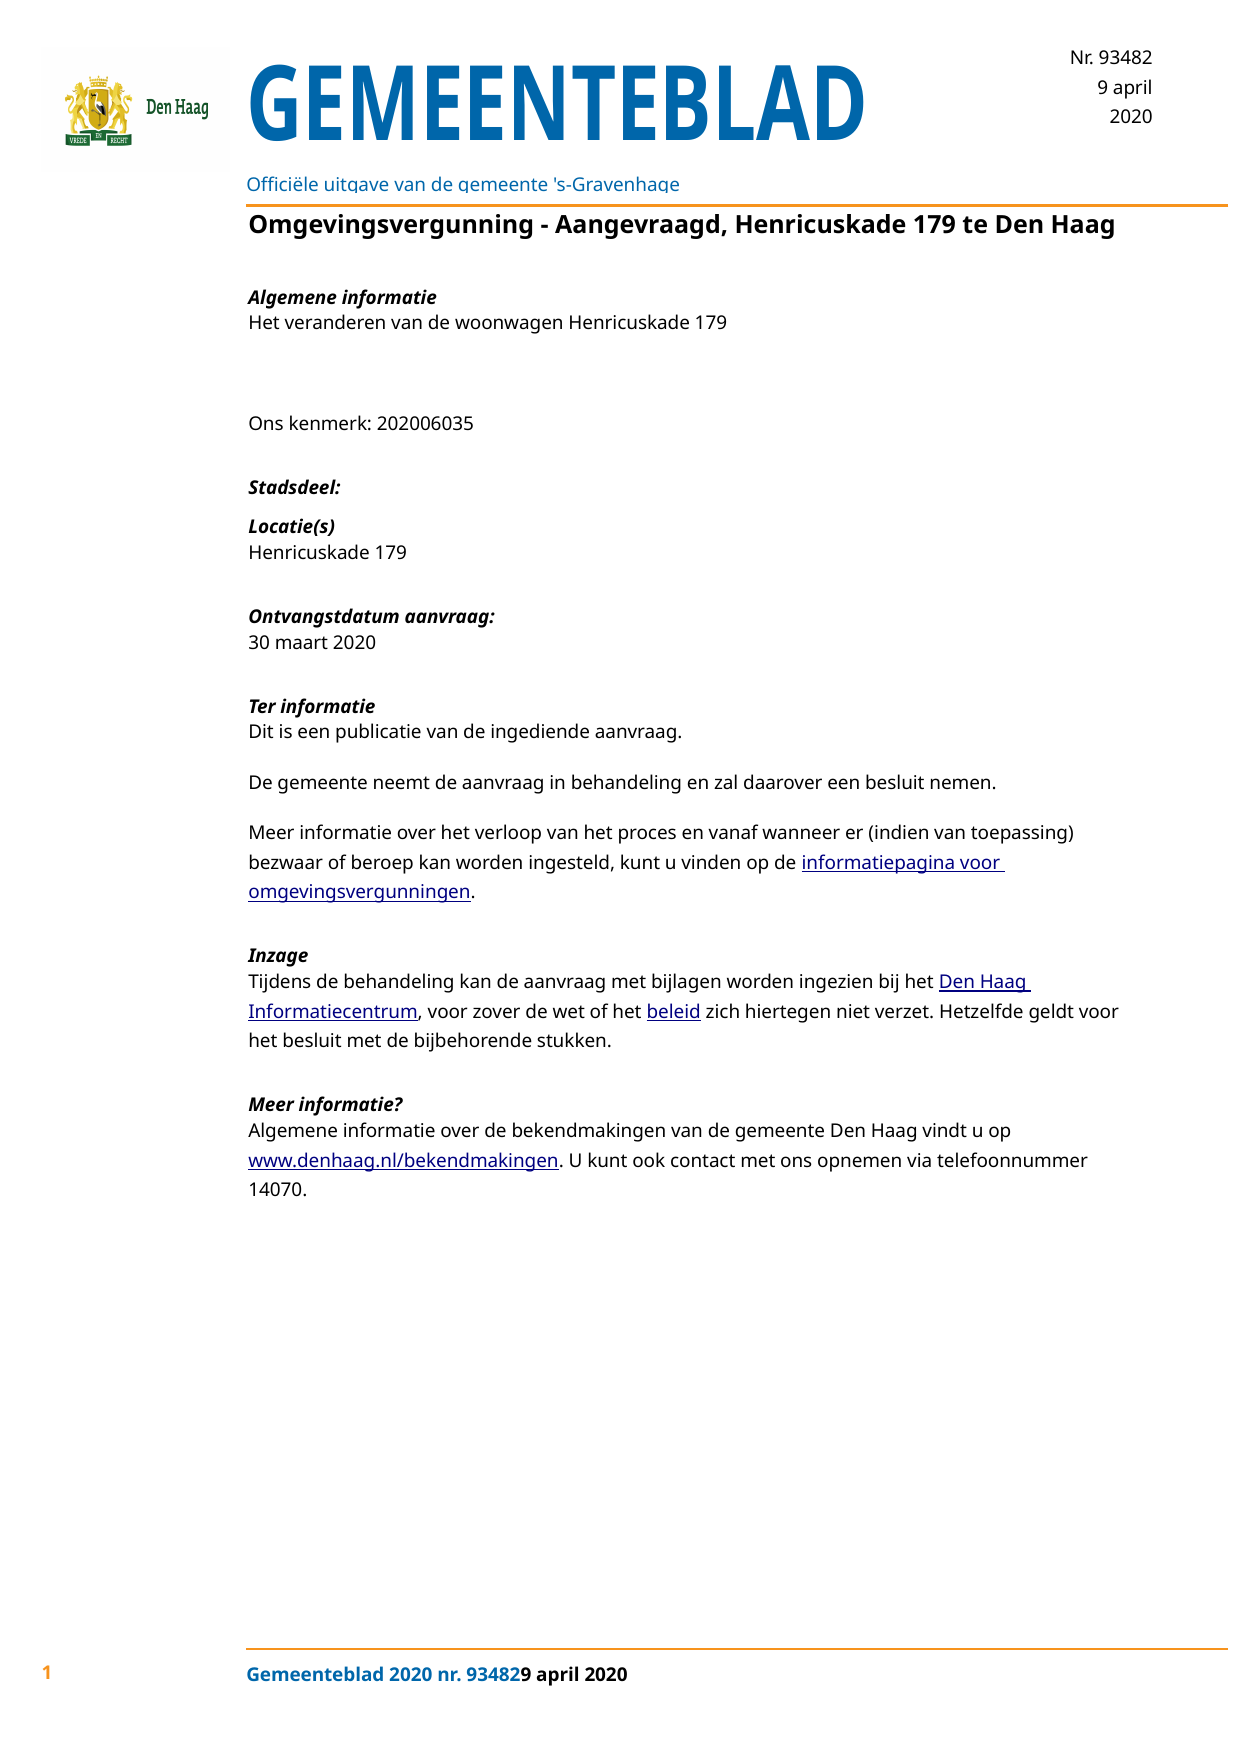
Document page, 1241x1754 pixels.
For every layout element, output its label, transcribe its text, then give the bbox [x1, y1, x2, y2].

text Ter informatie [248, 693, 1152, 719]
text De gemeente neemt de aanvraag in behandeling en zal daarover een besluit nemen. [248, 769, 1152, 795]
text Algemene informatie [248, 284, 1152, 309]
text Locatie(s) [248, 514, 1152, 539]
text Ons kenmerk: 202006035 [248, 410, 1152, 436]
text Algemene informatie over de bekendmakingen van de gemeente Den Haag vindt u op www.denhaag.nl/bekendmakingen. U kunt ook contact met ons opnemen via telefoonnummer 14070. [248, 1117, 1152, 1202]
text Meer informatie over het verloop van het proces en vanaf wanneer er (indien van toepassing) bezwaar of beroep kan worden ingesteld, kunt u vinden op de informatiepagina voor omgevingsvergunningen. [248, 819, 1152, 904]
text Stadsdeel: [248, 474, 1152, 500]
text Henricuskade 179 [248, 539, 1152, 565]
text Tijdens de behandeling kan de aanvraag met bijlagen worden ingezien bij het Den Haag Informatiecentrum, voor zover de wet of het beleid zich hiertegen niet verzet. Hetzelfde geldt voor het besluit met de bijbehorende stukken. [248, 968, 1152, 1053]
text Omgevingsvergunning - Aangevraagd, Henricuskade 179 te Den Haag [248, 207, 1152, 241]
picture [41, 47, 231, 172]
text 30 maart 2020 [248, 629, 1152, 655]
text Meer informatie? [248, 1092, 1152, 1117]
text Ontvangstdatum aanvraag: [248, 603, 1152, 629]
text Inzage [248, 943, 1152, 968]
text Dit is een publicatie van de ingediende aanvraag. [248, 719, 1152, 744]
text Het veranderen van de woonwagen Henricuskade 179 [248, 309, 1152, 335]
